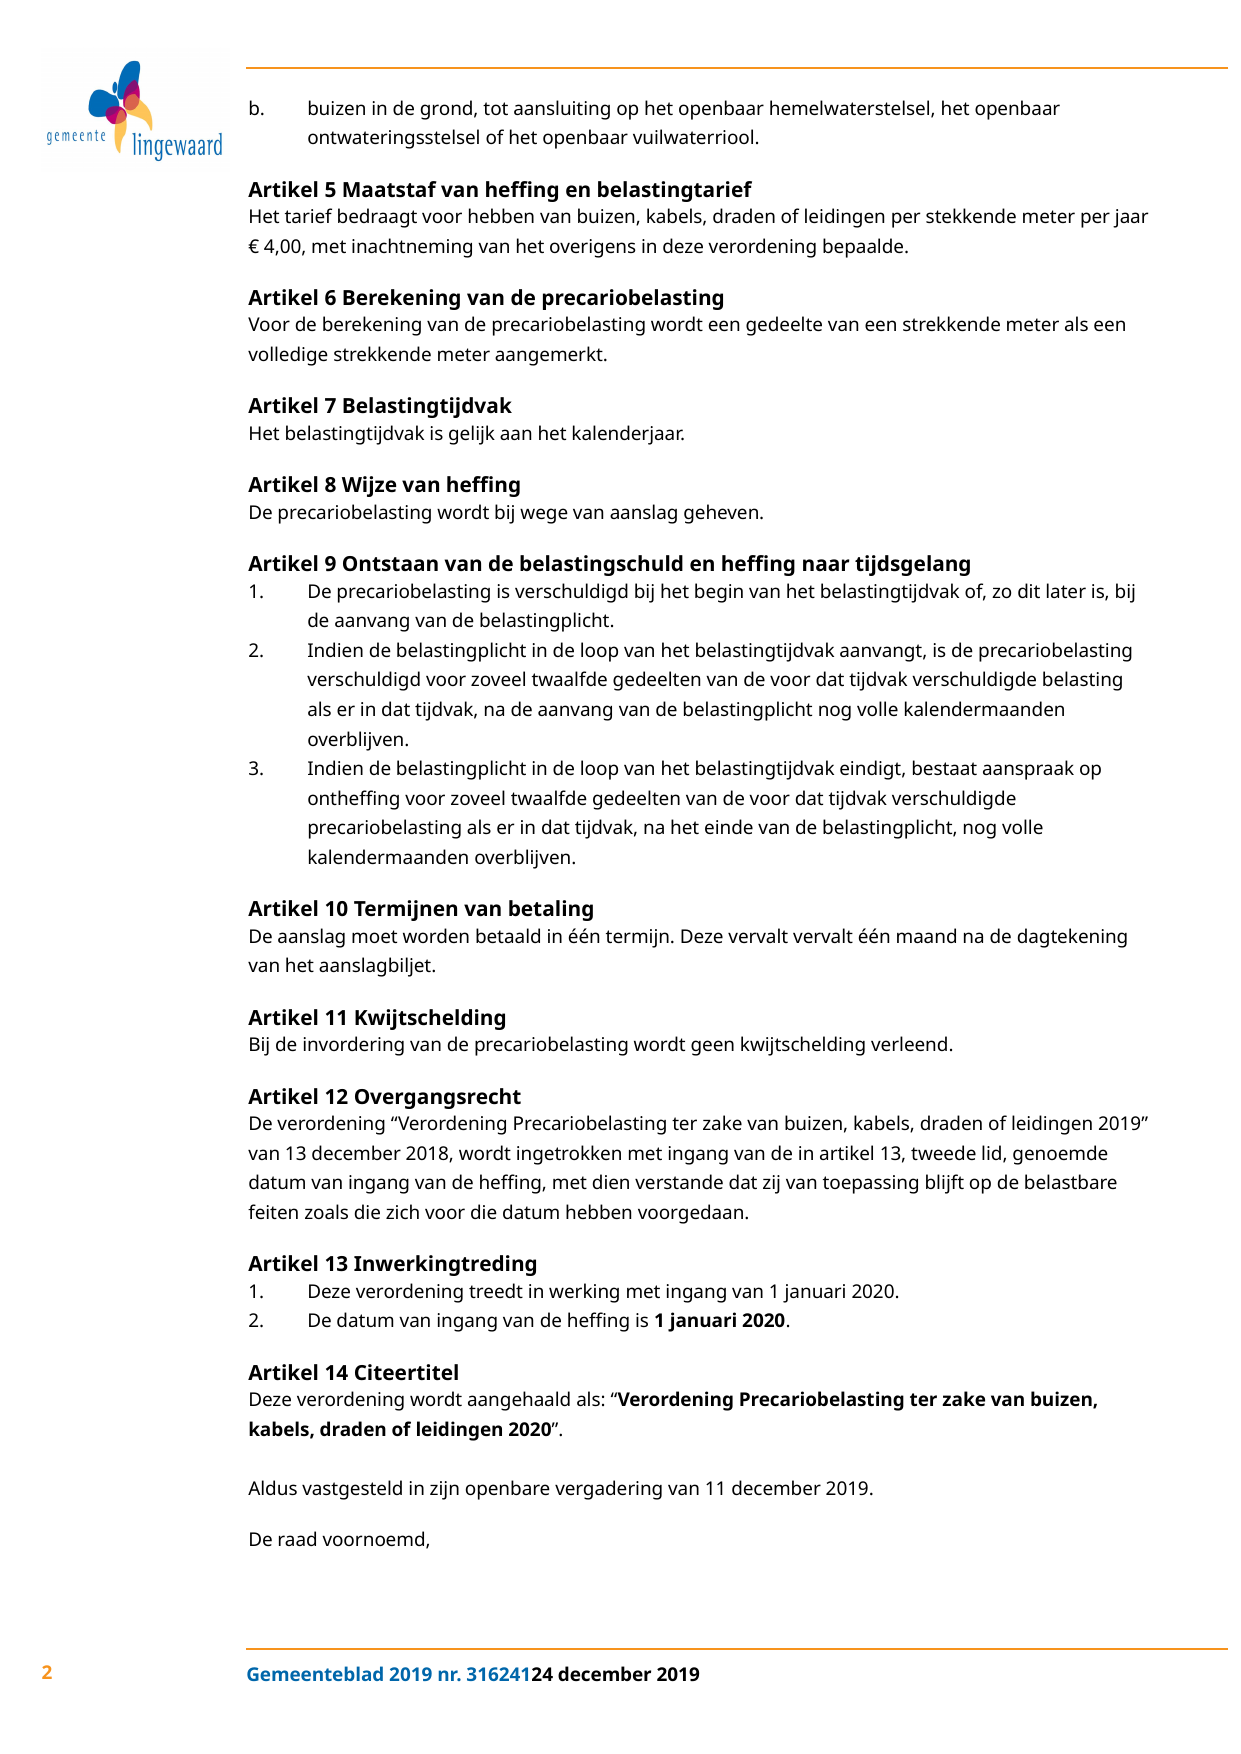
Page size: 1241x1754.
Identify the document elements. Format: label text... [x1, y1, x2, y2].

text De verordening “Verordening Precariobelasting ter zake van buizen, kabels, draden of leidingen 2019” van 13 december 2018, wordt ingetrokken met ingang van de in artikel 13, tweede lid, genoemde datum van ingang van de heffing, met dien verstande dat zij van toepassing blijft op de belastbare feiten zoals die zich voor die datum hebben voorgedaan. [248, 1110, 1152, 1225]
text Het tarief bedraagt voor hebben van buizen, kabels, draden of leidingen per stekkende meter per jaar € 4,00, met inachtneming van het overigens in deze verordening bepaalde. [248, 203, 1152, 258]
text Artikel 6 Berekening van de precariobelasting [248, 283, 1152, 312]
text Artikel 12 Overgangsrecht [248, 1082, 1152, 1110]
text Voor de berekening van de precariobelasting wordt een gedeelte van een strekkende meter als een volledige strekkende meter aangemerkt. [248, 312, 1152, 367]
list Indien de belastingplicht in de loop van het belastingtijdvak aanvangt, is de precariobelasting verschuldigd voor zoveel twaalfde gedeelten van de voor dat tijdvak verschuldigde belasting als er in dat tijdvak, na de aanvang van de belastingplicht nog volle kalendermaanden overblijven. [248, 637, 1152, 751]
list De datum van ingang van de heffing is 1 januari 2020. [248, 1307, 1152, 1333]
text Artikel 8 Wijze van heffing [248, 471, 1152, 499]
list buizen in de grond, tot aansluiting op het openbaar hemelwaterstelsel, het openbaar ontwateringsstelsel of het openbaar vuilwaterriool. [248, 95, 1152, 150]
text Artikel 7 Belastingtijdvak [248, 392, 1152, 420]
text Artikel 10 Termijnen van betaling [248, 894, 1152, 923]
text Bij de invordering van de precariobelasting wordt geen kwijtschelding verleend. [248, 1031, 1152, 1057]
text Deze verordening wordt aangehaald als: “Verordening Precariobelasting ter zake van buizen, kabels, draden of leidingen 2020”. [248, 1386, 1152, 1442]
text De precariobelasting wordt bij wege van aanslag geheven. [248, 499, 1152, 525]
text Artikel 14 Citeertitel [248, 1358, 1152, 1386]
text Het belastingtijdvak is gelijk aan het kalenderjaar. [248, 420, 1152, 446]
text Aldus vastgesteld in zijn openbare vergadering van 11 december 2019. [248, 1475, 1152, 1501]
text Artikel 9 Ontstaan van de belastingschuld en heffing naar tijdsgelang [248, 549, 1152, 578]
text De aanslag moet worden betaald in één termijn. Deze vervalt vervalt één maand na de dagtekening van het aanslagbiljet. [248, 923, 1152, 978]
text Artikel 5 Maatstaf van heffing en belastingtarief [248, 175, 1152, 203]
text De raad voornoemd, [248, 1526, 1152, 1552]
text Artikel 11 Kwijtschelding [248, 1003, 1152, 1031]
list Indien de belastingplicht in de loop van het belastingtijdvak eindigt, bestaat aanspraak op ontheffing voor zoveel twaalfde gedeelten van de voor dat tijdvak verschuldigde precariobelasting als er in dat tijdvak, na het einde van de belastingplicht, nog volle kalendermaanden overblijven. [248, 755, 1152, 870]
list De precariobelasting is verschuldigd bij het begin van het belastingtijdvak of, zo dit later is, bij de aanvang van de belastingplicht. [248, 578, 1152, 633]
list Deze verordening treedt in werking met ingang van 1 januari 2020. [248, 1278, 1152, 1303]
picture [41, 47, 231, 172]
text Artikel 13 Inwerkingtreding [248, 1249, 1152, 1278]
